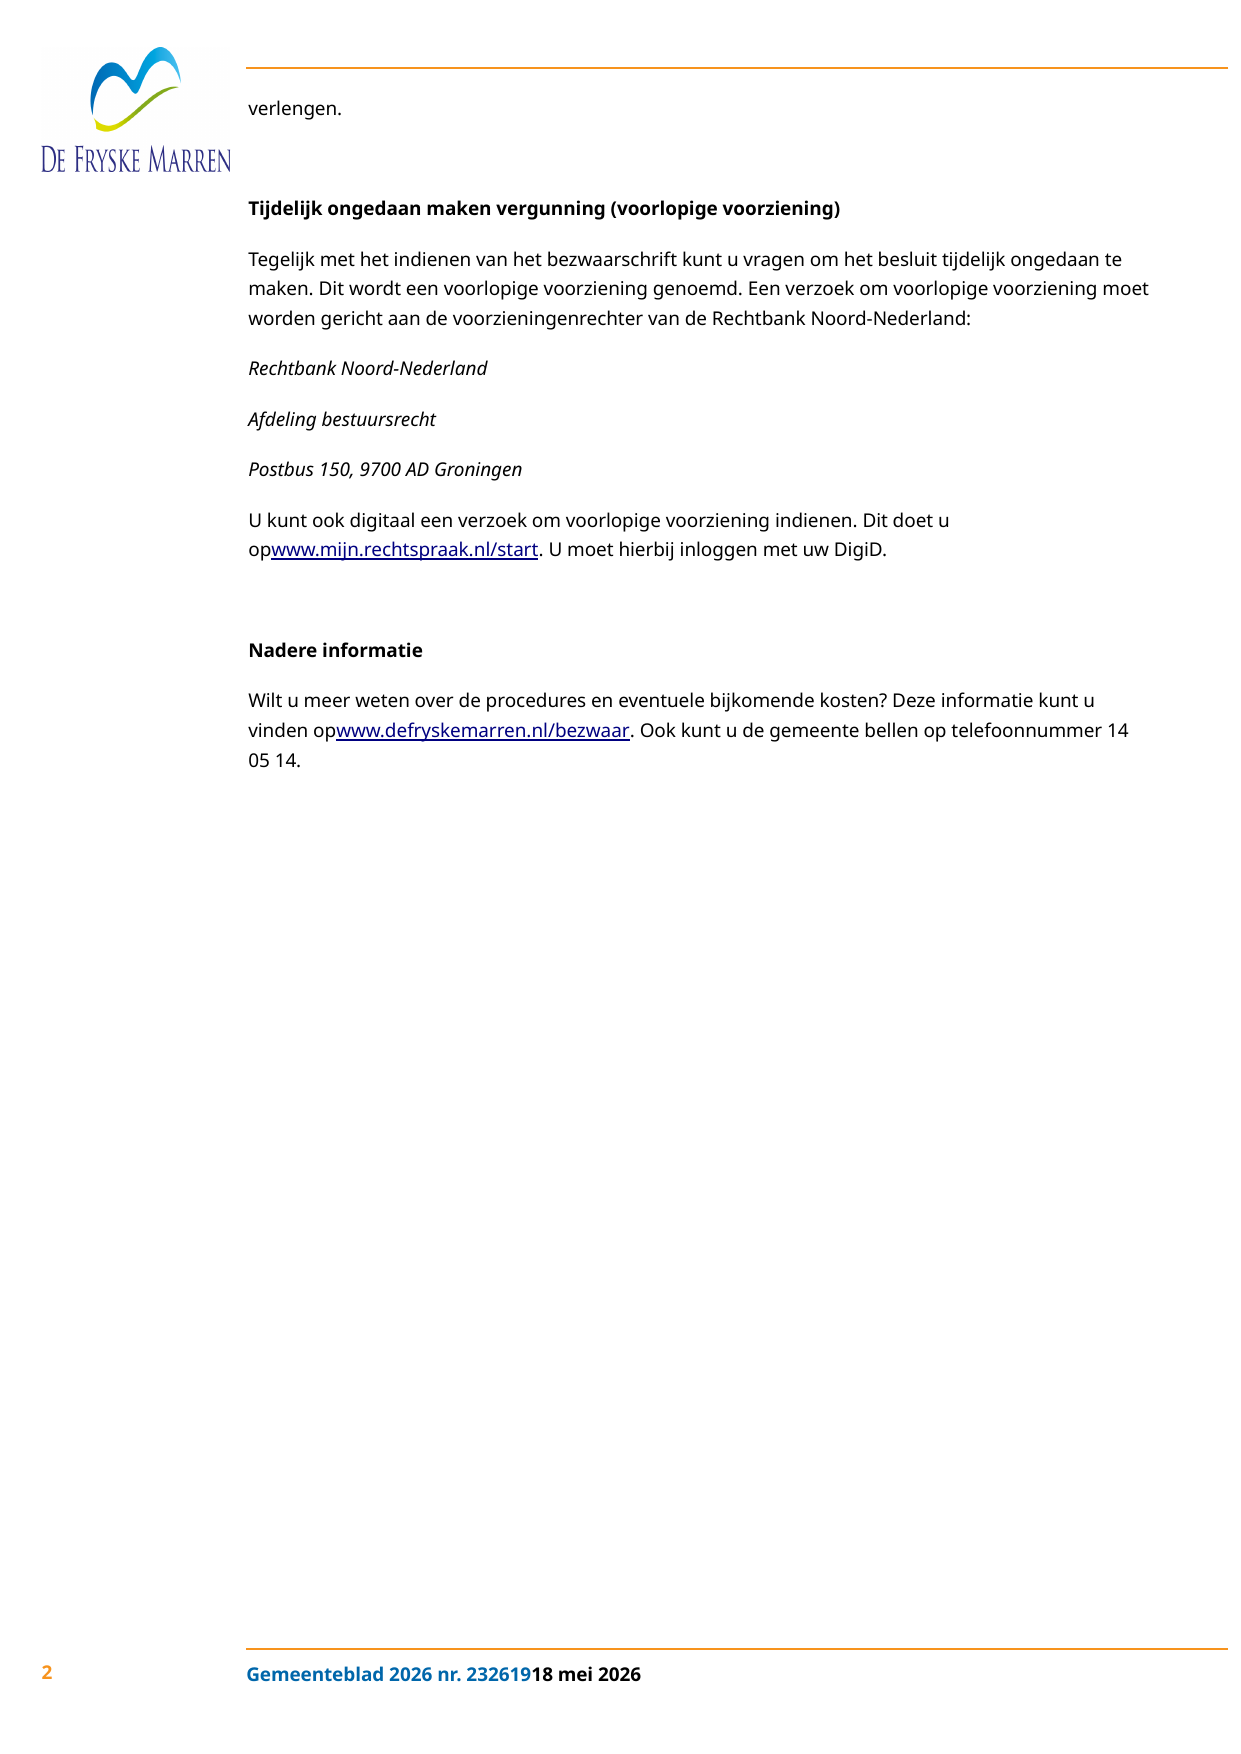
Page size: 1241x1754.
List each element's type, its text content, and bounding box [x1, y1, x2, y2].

text Tijdelijk ongedaan maken vergunning (voorlopige voorziening) [248, 196, 1152, 221]
text Wilt u meer weten over de procedures en eventuele bijkomende kosten? Deze informatie kunt u vinden opwww.defryskemarren.nl/bezwaar. Ook kunt u de gemeente bellen op telefoonnummer 14 05 14. [248, 688, 1152, 773]
text Nadere informatie [248, 637, 1152, 663]
text Tegelijk met het indienen van het bezwaarschrift kunt u vragen om het besluit tijdelijk ongedaan te maken. Dit wordt een voorlopige voorziening genoemd. Een verzoek om voorlopige voorziening moet worden gericht aan de voorzieningenrechter van de Rechtbank Noord-Nederland: [248, 246, 1152, 331]
text verlengen. [248, 95, 1152, 121]
text U kunt ook digitaal een verzoek om voorlopige voorziening indienen. Dit doet u opwww.mijn.rechtspraak.nl/start. U moet hierbij inloggen met uw DigiD. [248, 507, 1152, 562]
text Rechtbank Noord-Nederland [248, 356, 1152, 381]
picture [41, 47, 231, 172]
text Postbus 150, 9700 AD Groningen [248, 456, 1152, 482]
text Afdeling bestuursrecht [248, 406, 1152, 432]
